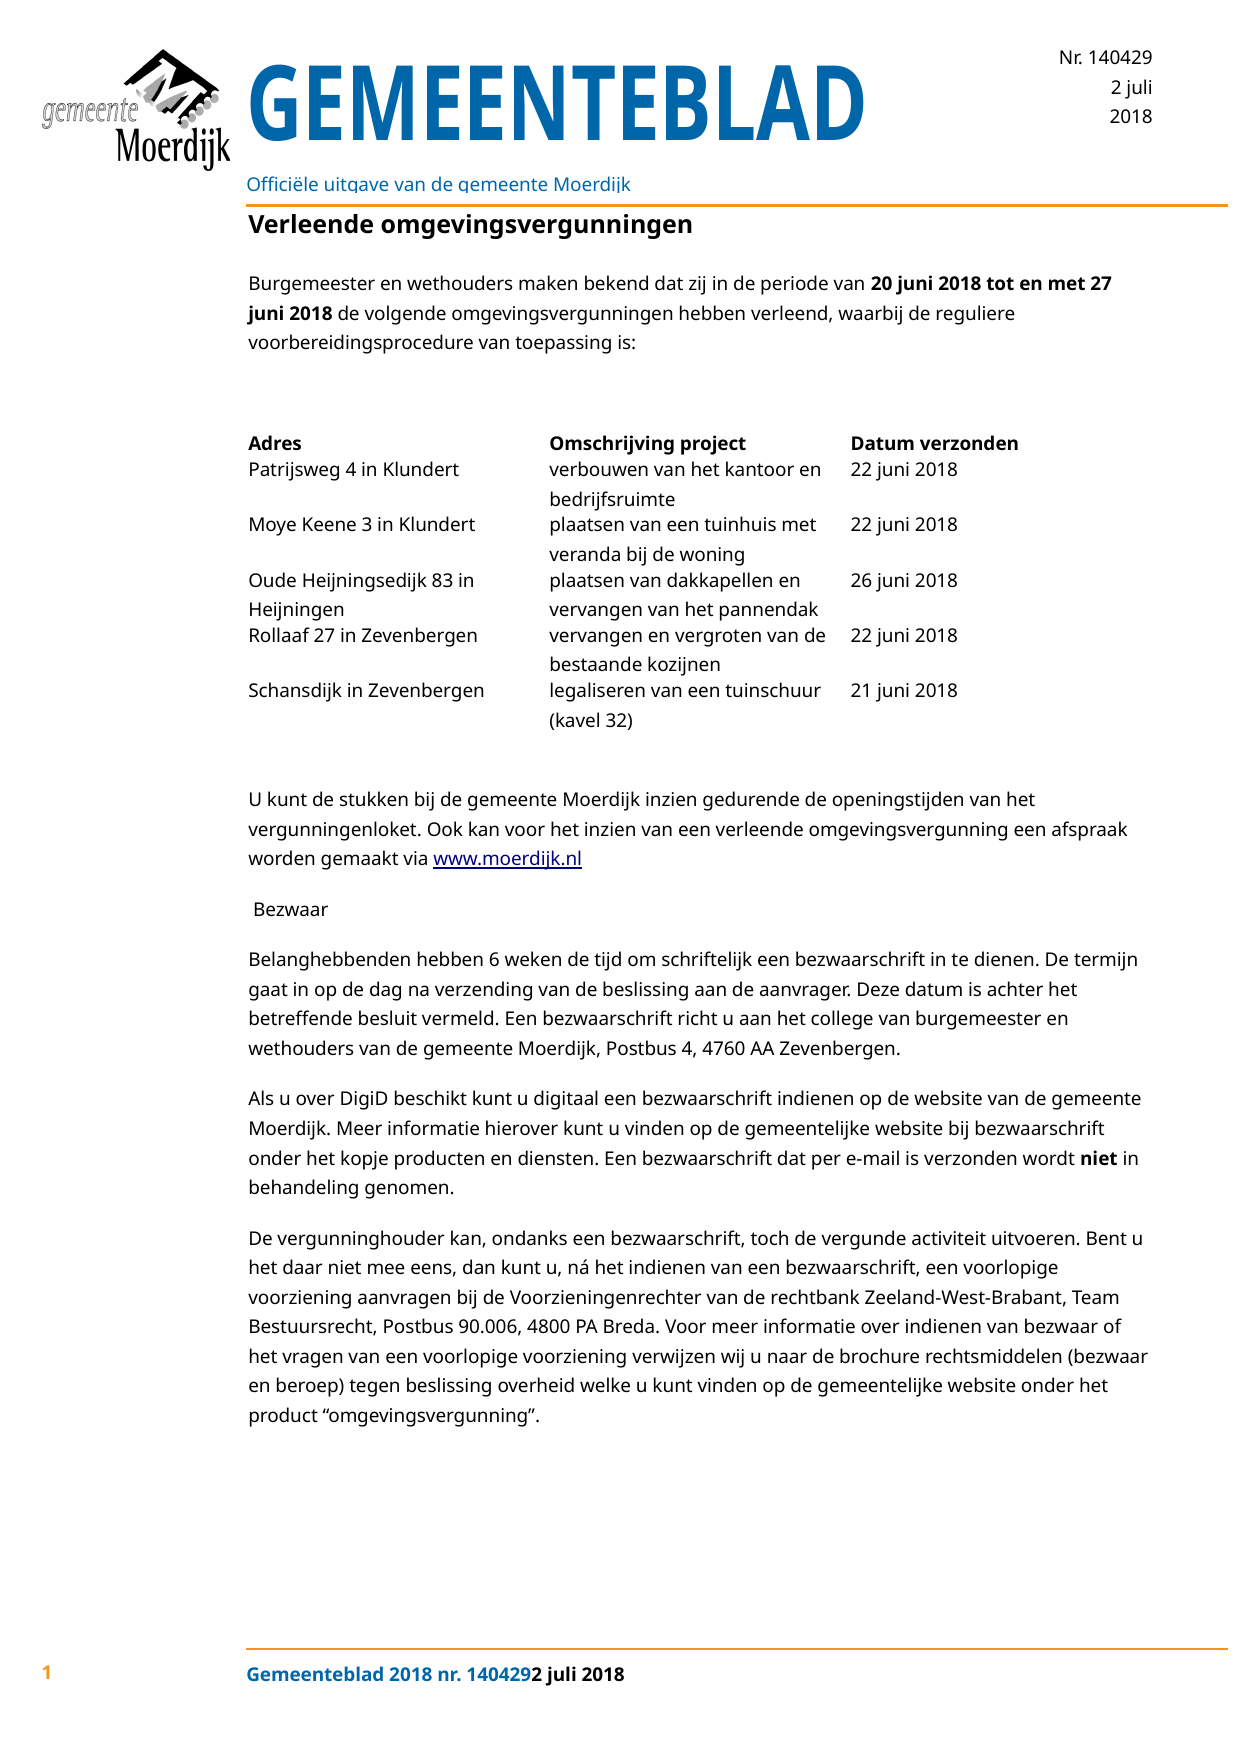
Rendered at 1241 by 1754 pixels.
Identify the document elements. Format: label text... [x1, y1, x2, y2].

table_header Adres [248, 430, 549, 456]
table_cell 22 juni 2018 [850, 622, 1152, 677]
table_header Omschrijving project [549, 430, 850, 456]
text Burgemeester en wethouders maken bekend dat zij in de periode van 20 juni 2018 tot en met 27 juni 2018 de volgende omgevingsvergunningen hebben verleend, waarbij de reguliere voorbereidingsprocedure van toepassing is: [248, 270, 1152, 355]
text Bezwaar [248, 896, 1152, 922]
table_cell Rollaaf 27 in Zevenbergen [248, 622, 549, 677]
text Als u over DigiD beschikt kunt u digitaal een bezwaarschrift indienen op de website van de gemeente Moerdijk. Meer informatie hierover kunt u vinden op de gemeentelijke website bij bezwaarschrift onder het kopje producten en diensten. Een bezwaarschrift dat per e-mail is verzonden wordt niet in behandeling genomen. [248, 1086, 1152, 1200]
text Verleende omgevingsvergunningen [248, 207, 1152, 241]
table_cell Moye Keene 3 in Klundert [248, 511, 549, 567]
text De vergunninghouder kan, ondanks een bezwaarschrift, toch de vergunde activiteit uitvoeren. Bent u het daar niet mee eens, dan kunt u, ná het indienen van een bezwaarschrift, een voorlopige voorziening aanvragen bij de Voorzieningenrechter van de rechtbank Zeeland-West-Brabant, Team Bestuursrecht, Postbus 90.006, 4800 PA Breda. Voor meer informatie over indienen van bezwaar of het vragen van een voorlopige voorziening verwijzen wij u naar de brochure rechtsmiddelen (bezwaar en beroep) tegen beslissing overheid welke u kunt vinden op de gemeentelijke website onder het product “omgevingsvergunning”. [248, 1225, 1152, 1428]
table_cell vervangen en vergroten van de bestaande kozijnen [549, 622, 850, 677]
table_cell 26 juni 2018 [850, 567, 1152, 622]
table_cell legaliseren van een tuinschuur (kavel 32) [549, 678, 850, 733]
table_cell verbouwen van het kantoor en bedrijfsruimte [549, 456, 850, 511]
text Belanghebbenden hebben 6 weken de tijd om schriftelijk een bezwaarschrift in te dienen. De termijn gaat in op de dag na verzending van de beslissing aan de aanvrager. Deze datum is achter het betreffende besluit vermeld. Een bezwaarschrift richt u aan het college van burgemeester en wethouders van de gemeente Moerdijk, Postbus 4, 4760 AA Zevenbergen. [248, 946, 1152, 1061]
table_cell 22 juni 2018 [850, 456, 1152, 511]
table_cell plaatsen van een tuinhuis met veranda bij de woning [549, 511, 850, 567]
table_cell 22 juni 2018 [850, 511, 1152, 567]
table_cell plaatsen van dakkapellen en vervangen van het pannendak [549, 567, 850, 622]
table_cell Patrijsweg 4 in Klundert [248, 456, 549, 511]
table_header Datum verzonden [850, 430, 1152, 456]
picture [41, 47, 231, 172]
table_cell Schansdijk in Zevenbergen [248, 678, 549, 733]
text U kunt de stukken bij de gemeente Moerdijk inzien gedurende de openingstijden van het vergunningenloket. Ook kan voor het inzien van een verleende omgevingsvergunning een afspraak worden gemaakt via www.moerdijk.nl [248, 786, 1152, 871]
table_cell 21 juni 2018 [850, 678, 1152, 733]
table_cell Oude Heijningsedijk 83 in Heijningen [248, 567, 549, 622]
